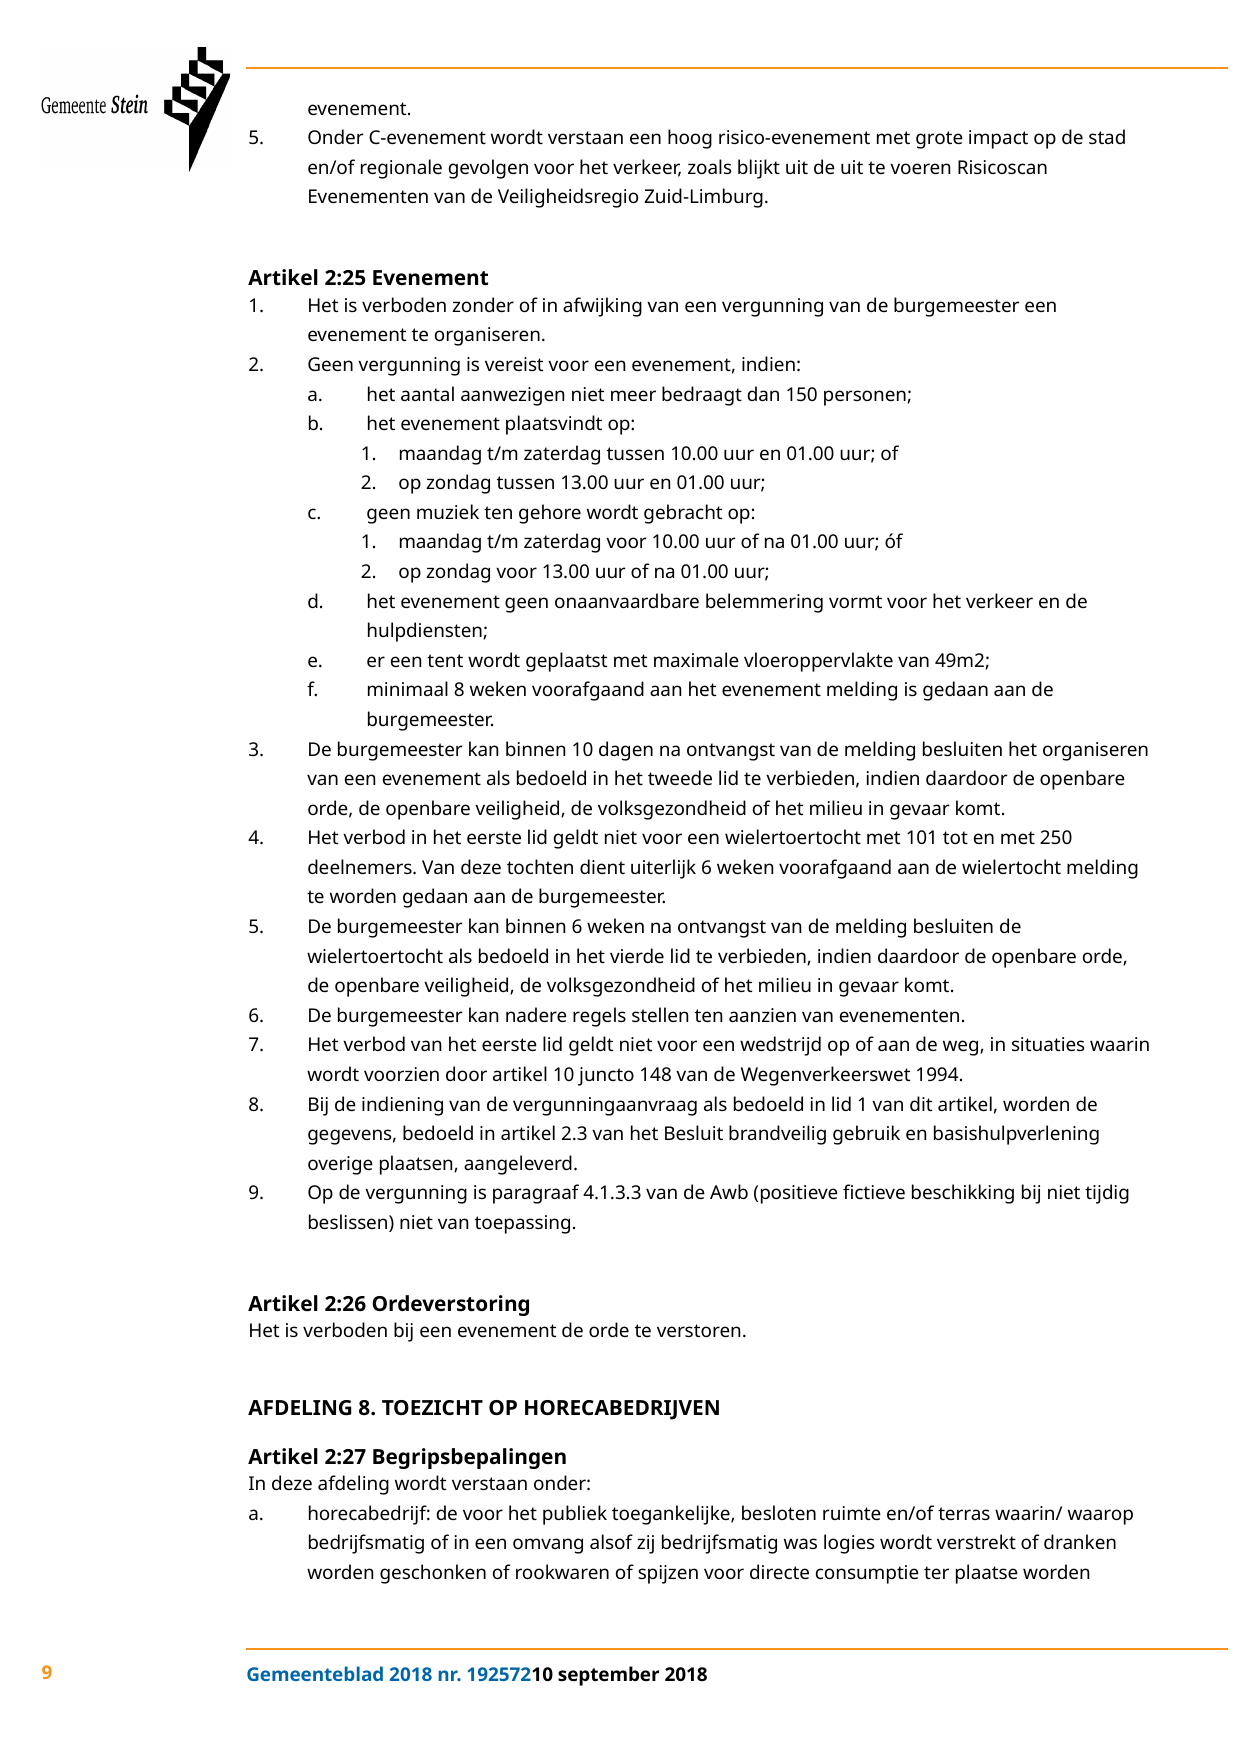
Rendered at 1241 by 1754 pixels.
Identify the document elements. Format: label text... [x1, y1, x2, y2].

list horecabedrijf: de voor het publiek toegankelijke, besloten ruimte en/of terras waarin/ waarop bedrijfsmatig of in een omvang alsof zij bedrijfsmatig was logies wordt verstrekt of dranken worden geschonken of rookwaren of spijzen voor directe consumptie ter plaatse worden [248, 1500, 1152, 1585]
list er een tent wordt geplaatst met maximale vloeroppervlakte van 49m2; [307, 647, 1152, 673]
list het evenement plaatsvindt op: [307, 410, 1152, 436]
list op zondag tussen 13.00 uur en 01.00 uur; [361, 469, 1152, 495]
list geen muziek ten gehore wordt gebracht op: [307, 499, 1152, 525]
list het evenement geen onaanvaardbare belemmering vormt voor het verkeer en de hulpdiensten; [307, 588, 1152, 643]
text Artikel 2:25 Evenement [248, 263, 1152, 292]
text Artikel 2:27 Begripsbepalingen [248, 1442, 1152, 1470]
list evenement. [248, 95, 1152, 121]
list Onder C-evenement wordt verstaan een hoog risico-evenement met grote impact op de stad en/of regionale gevolgen voor het verkeer, zoals blijkt uit de uit te voeren Risicoscan Evenementen van de Veiligheidsregio Zuid-Limburg. [248, 124, 1152, 209]
list het aantal aanwezigen niet meer bedraagt dan 150 personen; [307, 381, 1152, 406]
list De burgemeester kan nadere regels stellen ten aanzien van evenementen. [248, 1002, 1152, 1028]
list De burgemeester kan binnen 10 dagen na ontvangst van de melding besluiten het organiseren van een evenement als bedoeld in het tweede lid te verbieden, indien daardoor de openbare orde, de openbare veiligheid, de volksgezondheid of het milieu in gevaar komt. [248, 736, 1152, 821]
text Het is verboden bij een evenement de orde te verstoren. [248, 1317, 1152, 1343]
list De burgemeester kan binnen 6 weken na ontvangst van de melding besluiten de wielertoertocht als bedoeld in het vierde lid te verbieden, indien daardoor de openbare orde, de openbare veiligheid, de volksgezondheid of het milieu in gevaar komt. [248, 913, 1152, 998]
list maandag t/m zaterdag tussen 10.00 uur en 01.00 uur; of [361, 440, 1152, 466]
list op zondag voor 13.00 uur of na 01.00 uur; [361, 558, 1152, 584]
text In deze afdeling wordt verstaan onder: [248, 1470, 1152, 1496]
list maandag t/m zaterdag voor 10.00 uur of na 01.00 uur; óf [361, 529, 1152, 554]
list Het is verboden zonder of in afwijking van een vergunning van de burgemeester een evenement te organiseren. [248, 292, 1152, 347]
list Het verbod in het eerste lid geldt niet voor een wielertoertocht met 101 tot en met 250 deelnemers. Van deze tochten dient uiterlijk 6 weken voorafgaand aan de wielertocht melding te worden gedaan aan de burgemeester. [248, 824, 1152, 909]
list Geen vergunning is vereist voor een evenement, indien: [248, 351, 1152, 377]
picture [41, 47, 231, 172]
text AFDELING 8. TOEZICHT OP HORECABEDRIJVEN [248, 1393, 1152, 1421]
list minimaal 8 weken voorafgaand aan het evenement melding is gedaan aan de burgemeester. [307, 677, 1152, 732]
text Artikel 2:26 Ordeverstoring [248, 1289, 1152, 1317]
list Het verbod van het eerste lid geldt niet voor een wedstrijd op of aan de weg, in situaties waarin wordt voorzien door artikel 10 juncto 148 van de Wegenverkeerswet 1994. [248, 1032, 1152, 1087]
list Bij de indiening van de vergunningaanvraag als bedoeld in lid 1 van dit artikel, worden de gegevens, bedoeld in artikel 2.3 van het Besluit brandveilig gebruik en basishulpverlening overige plaatsen, aangeleverd. [248, 1091, 1152, 1176]
list Op de vergunning is paragraaf 4.1.3.3 van de Awb (positieve fictieve beschikking bij niet tijdig beslissen) niet van toepassing. [248, 1179, 1152, 1235]
